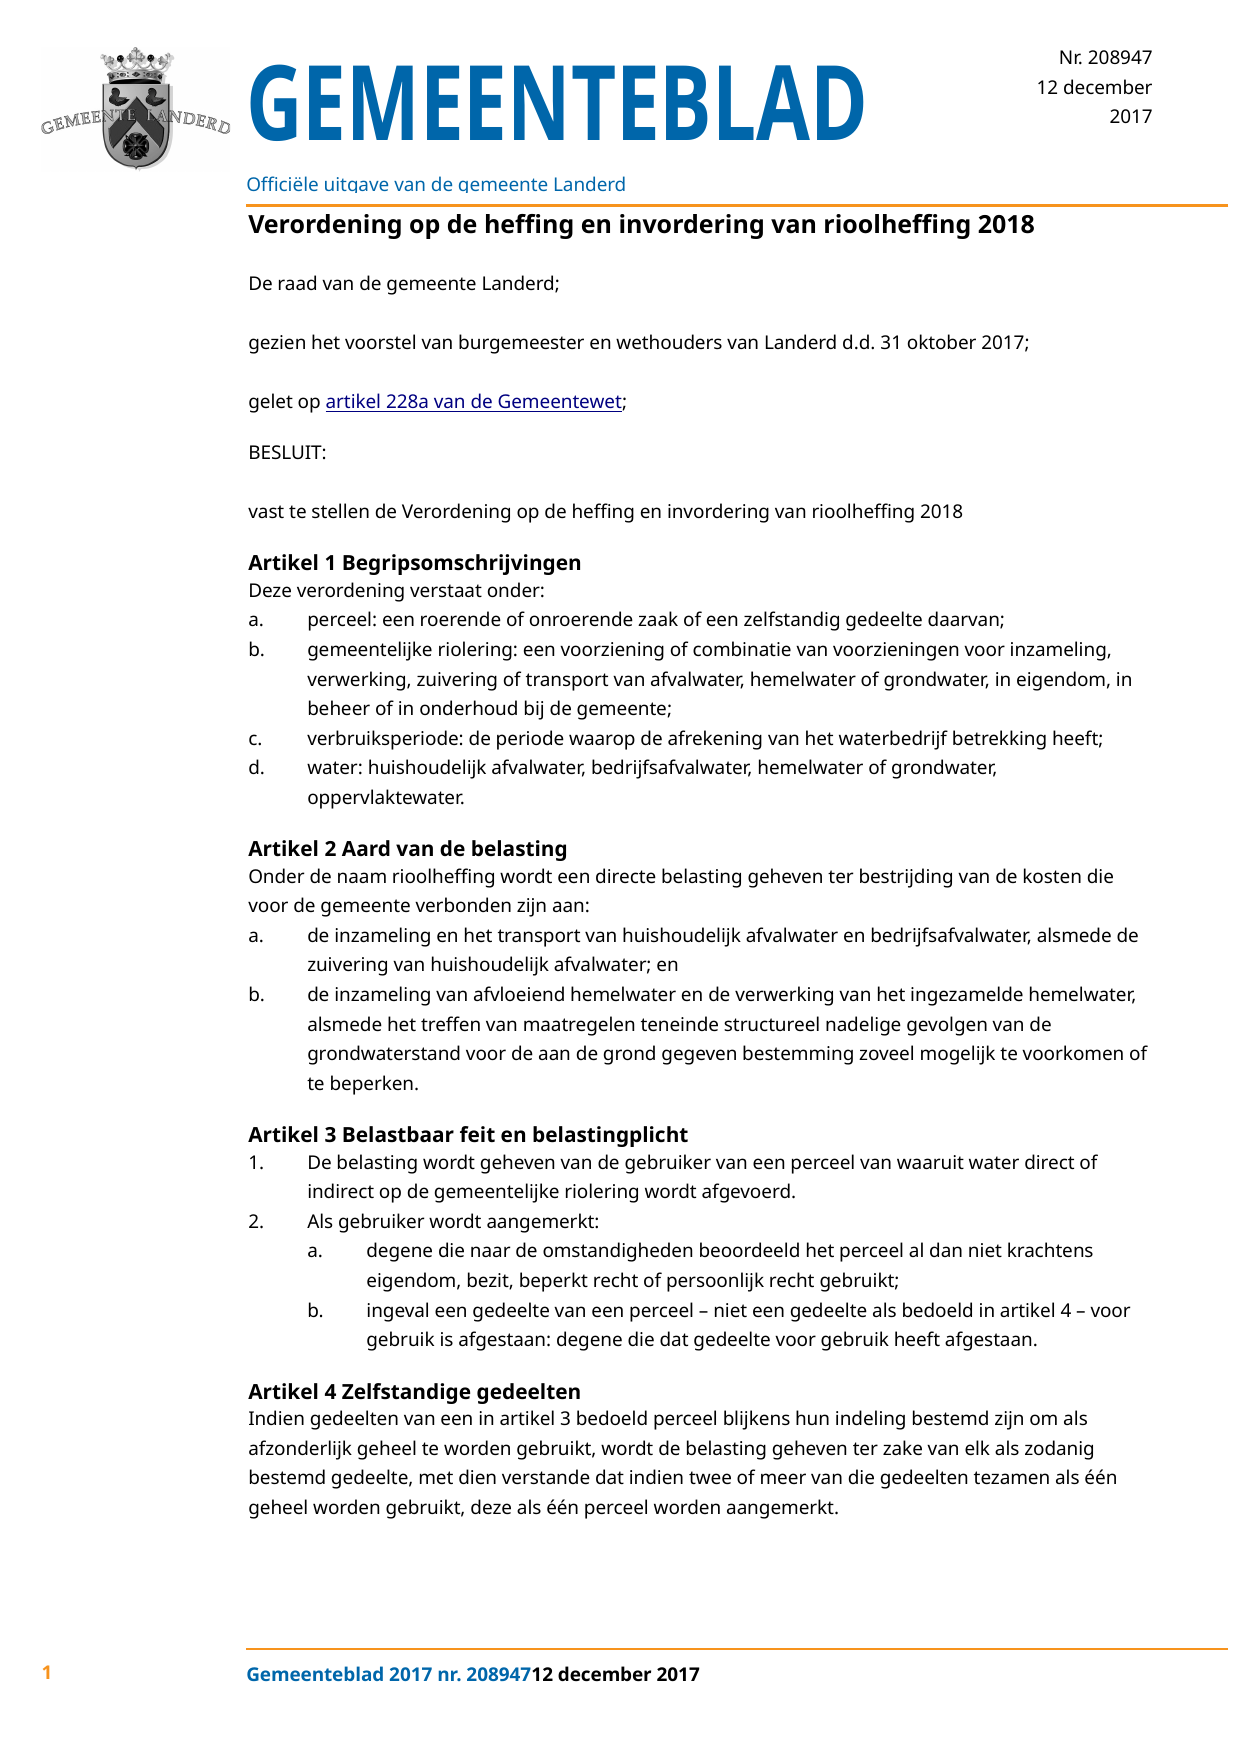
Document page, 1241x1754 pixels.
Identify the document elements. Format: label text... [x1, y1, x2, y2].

text gezien het voorstel van burgemeester en wethouders van Landerd d.d. 31 oktober 2017; [248, 329, 1152, 355]
text Artikel 2 Aard van de belasting [248, 834, 1152, 863]
text Artikel 3 Belastbaar feit en belastingplicht [248, 1120, 1152, 1149]
list perceel: een roerende of onroerende zaak of een zelfstandig gedeelte daarvan; [248, 607, 1152, 632]
list water: huishoudelijk afvalwater, bedrijfsafvalwater, hemelwater of grondwater, oppervlaktewater. [248, 754, 1152, 810]
text Deze verordening verstaat onder: [248, 577, 1152, 603]
text gelet op artikel 228a van de Gemeentewet; [248, 389, 1152, 414]
list degene die naar de omstandigheden beoordeeld het perceel al dan niet krachtens eigendom, bezit, beperkt recht of persoonlijk recht gebruikt; [307, 1238, 1152, 1293]
list De belasting wordt geheven van de gebruiker van een perceel van waaruit water direct of indirect op de gemeentelijke riolering wordt afgevoerd. [248, 1149, 1152, 1204]
list verbruiksperiode: de periode waarop de afrekening van het waterbedrijf betrekking heeft; [248, 725, 1152, 751]
picture [41, 47, 231, 172]
list de inzameling van afvloeiend hemelwater en de verwerking van het ingezamelde hemelwater, alsmede het treffen van maatregelen teneinde structureel nadelige gevolgen van de grondwaterstand voor de aan de grond gegeven bestemming zoveel mogelijk te voorkomen of te beperken. [248, 981, 1152, 1096]
list ingeval een gedeelte van een perceel – niet een gedeelte als bedoeld in artikel 4 – voor gebruik is afgestaan: degene die dat gedeelte voor gebruik heeft afgestaan. [307, 1297, 1152, 1352]
text vast te stellen de Verordening op de heffing en invordering van rioolheffing 2018 [248, 498, 1152, 524]
text De raad van de gemeente Landerd; [248, 270, 1152, 296]
text Verordening op de heffing en invordering van rioolheffing 2018 [248, 207, 1152, 241]
list Als gebruiker wordt aangemerkt: [248, 1208, 1152, 1234]
text Indien gedeelten van een in artikel 3 bedoeld perceel blijkens hun indeling bestemd zijn om als afzonderlijk geheel te worden gebruikt, wordt de belasting geheven ter zake van elk als zodanig bestemd gedeelte, met dien verstande dat indien twee of meer van die gedeelten tezamen als één geheel worden gebruikt, deze als één perceel worden aangemerkt. [248, 1405, 1152, 1520]
text Artikel 1 Begripsomschrijvingen [248, 548, 1152, 577]
text Onder de naam rioolheffing wordt een directe belasting geheven ter bestrijding van de kosten die voor de gemeente verbonden zijn aan: [248, 863, 1152, 918]
list gemeentelijke riolering: een voorziening of combinatie van voorzieningen voor inzameling, verwerking, zuivering of transport van afvalwater, hemelwater of grondwater, in eigendom, in beheer of in onderhoud bij de gemeente; [248, 636, 1152, 721]
text BESLUIT: [248, 439, 1152, 465]
list de inzameling en het transport van huishoudelijk afvalwater en bedrijfsafvalwater, alsmede de zuivering van huishoudelijk afvalwater; en [248, 922, 1152, 977]
text Artikel 4 Zelfstandige gedeelten [248, 1377, 1152, 1405]
